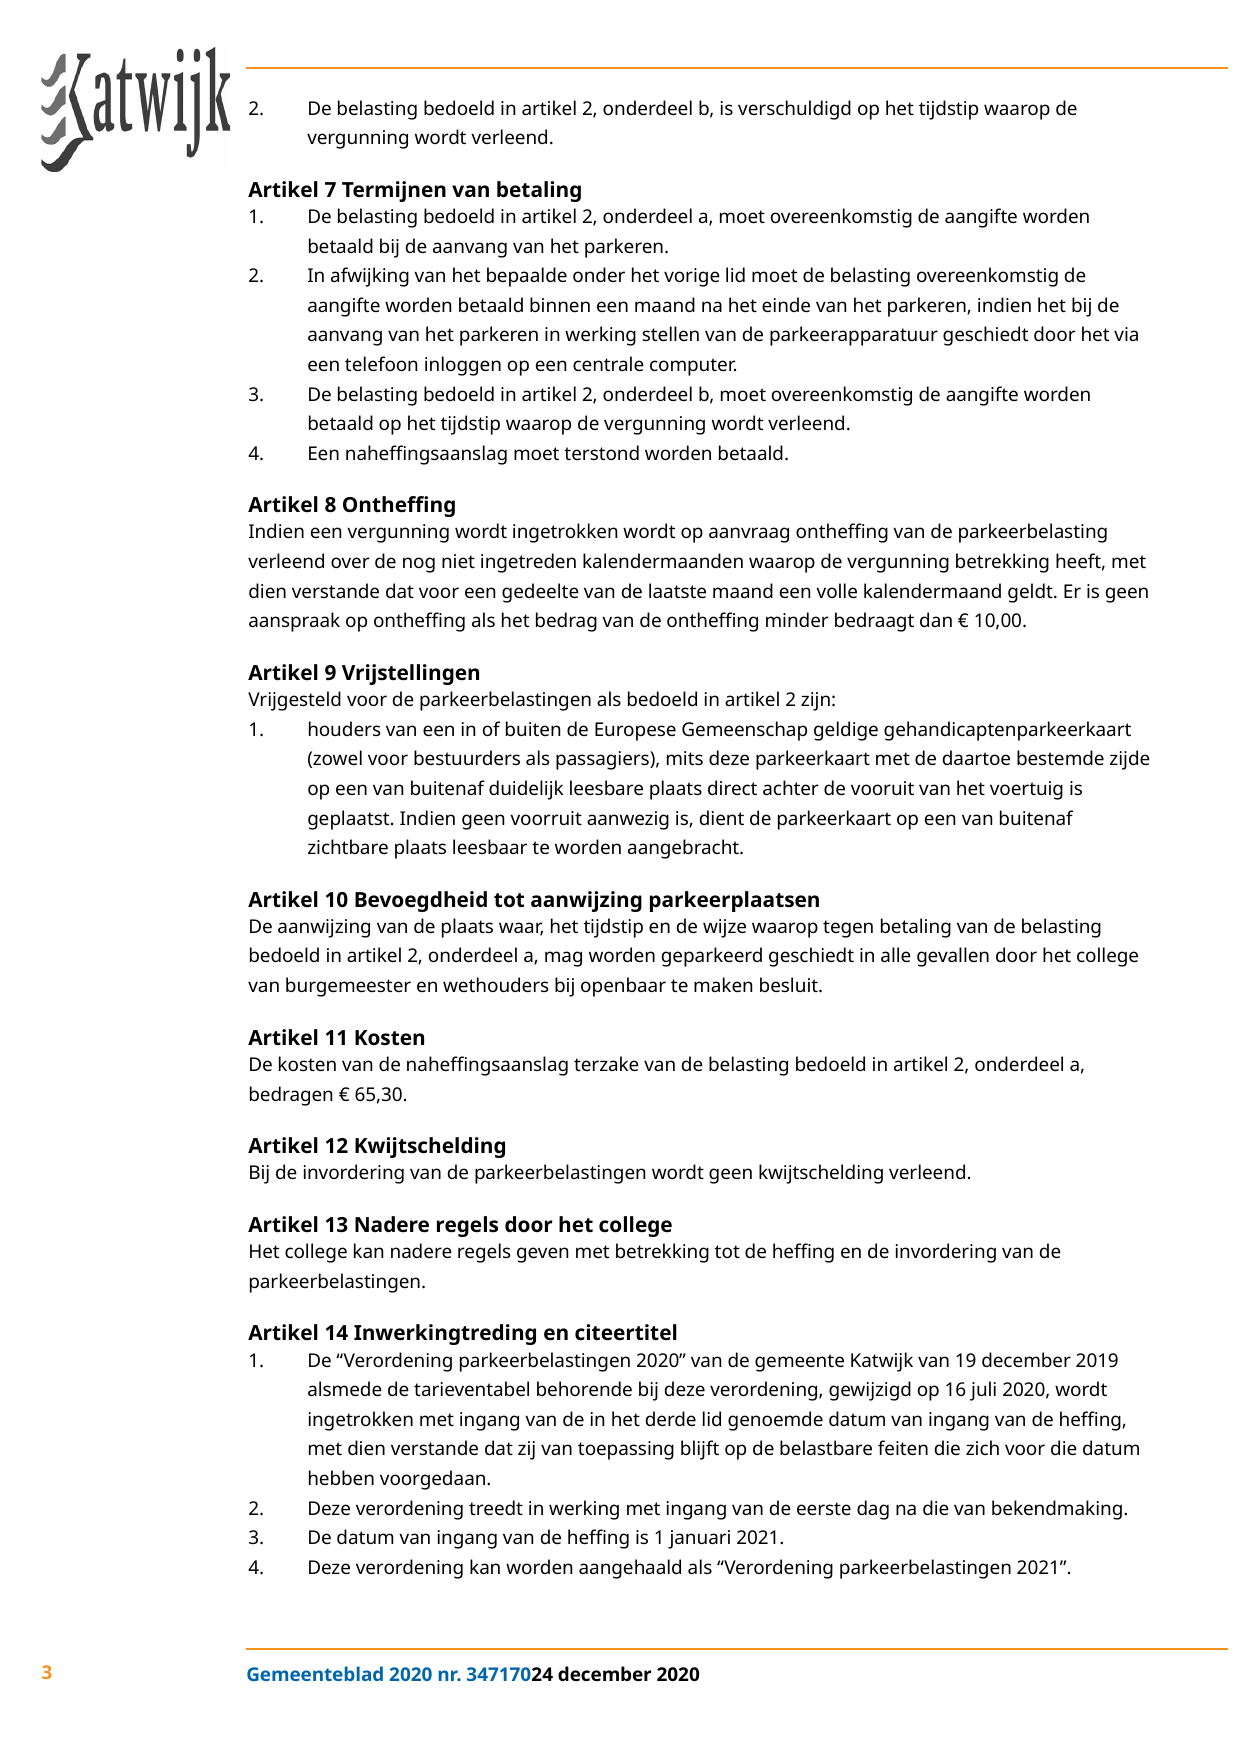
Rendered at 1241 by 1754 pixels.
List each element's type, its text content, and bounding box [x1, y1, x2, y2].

list In afwijking van het bepaalde onder het vorige lid moet de belasting overeenkomstig de aangifte worden betaald binnen een maand na het einde van het parkeren, indien het bij de aanvang van het parkeren in werking stellen van de parkeerapparatuur geschiedt door het via een telefoon inloggen op een centrale computer. [248, 262, 1152, 377]
text Artikel 7 Termijnen van betaling [248, 175, 1152, 203]
text Artikel 10 Bevoegdheid tot aanwijzing parkeerplaatsen [248, 885, 1152, 913]
text Het college kan nadere regels geven met betrekking tot de heffing en de invordering van de parkeerbelastingen. [248, 1238, 1152, 1294]
picture [41, 47, 231, 172]
text Artikel 13 Nadere regels door het college [248, 1210, 1152, 1238]
list houders van een in of buiten de Europese Gemeenschap geldige gehandicaptenparkeerkaart (zowel voor bestuurders als passagiers), mits deze parkeerkaart met de daartoe bestemde zijde op een van buitenaf duidelijk leesbare plaats direct achter de vooruit van het voertuig is geplaatst. Indien geen voorruit aanwezig is, dient de parkeerkaart op een van buitenaf zichtbare plaats leesbaar te worden aangebracht. [248, 716, 1152, 860]
list De belasting bedoeld in artikel 2, onderdeel a, moet overeenkomstig de aangifte worden betaald bij de aanvang van het parkeren. [248, 203, 1152, 258]
list Deze verordening treedt in werking met ingang van de eerste dag na die van bekendmaking. [248, 1495, 1152, 1521]
text Artikel 8 Ontheffing [248, 490, 1152, 519]
list Deze verordening kan worden aangehaald als “Verordening parkeerbelastingen 2021”. [248, 1554, 1152, 1580]
text Artikel 12 Kwijtschelding [248, 1131, 1152, 1159]
text De kosten van de naheffingsaanslag terzake van de belasting bedoeld in artikel 2, onderdeel a, bedragen € 65,30. [248, 1051, 1152, 1106]
list De belasting bedoeld in artikel 2, onderdeel b, moet overeenkomstig de aangifte worden betaald op het tijdstip waarop de vergunning wordt verleend. [248, 381, 1152, 436]
text Bij de invordering van de parkeerbelastingen wordt geen kwijtschelding verleend. [248, 1159, 1152, 1185]
list De datum van ingang van de heffing is 1 januari 2021. [248, 1524, 1152, 1550]
text Artikel 14 Inwerkingtreding en citeertitel [248, 1318, 1152, 1347]
list Een naheffingsaanslag moet terstond worden betaald. [248, 440, 1152, 466]
list De “Verordening parkeerbelastingen 2020” van de gemeente Katwijk van 19 december 2019 alsmede de tarieventabel behorende bij deze verordening, gewijzigd op 16 juli 2020, wordt ingetrokken met ingang van de in het derde lid genoemde datum van ingang van de heffing, met dien verstande dat zij van toepassing blijft op de belastbare feiten die zich voor die datum hebben voorgedaan. [248, 1347, 1152, 1491]
list De belasting bedoeld in artikel 2, onderdeel b, is verschuldigd op het tijdstip waarop de vergunning wordt verleend. [248, 95, 1152, 150]
text Vrijgesteld voor de parkeerbelastingen als bedoeld in artikel 2 zijn: [248, 686, 1152, 712]
text Indien een vergunning wordt ingetrokken wordt op aanvraag ontheffing van de parkeerbelasting verleend over de nog niet ingetreden kalendermaanden waarop de vergunning betrekking heeft, met dien verstande dat voor een gedeelte van de laatste maand een volle kalendermaand geldt. Er is geen aanspraak op ontheffing als het bedrag van de ontheffing minder bedraagt dan € 10,00. [248, 519, 1152, 633]
text Artikel 11 Kosten [248, 1023, 1152, 1051]
text Artikel 9 Vrijstellingen [248, 658, 1152, 686]
text De aanwijzing van de plaats waar, het tijdstip en de wijze waarop tegen betaling van de belasting bedoeld in artikel 2, onderdeel a, mag worden geparkeerd geschiedt in alle gevallen door het college van burgemeester en wethouders bij openbaar te maken besluit. [248, 913, 1152, 998]
